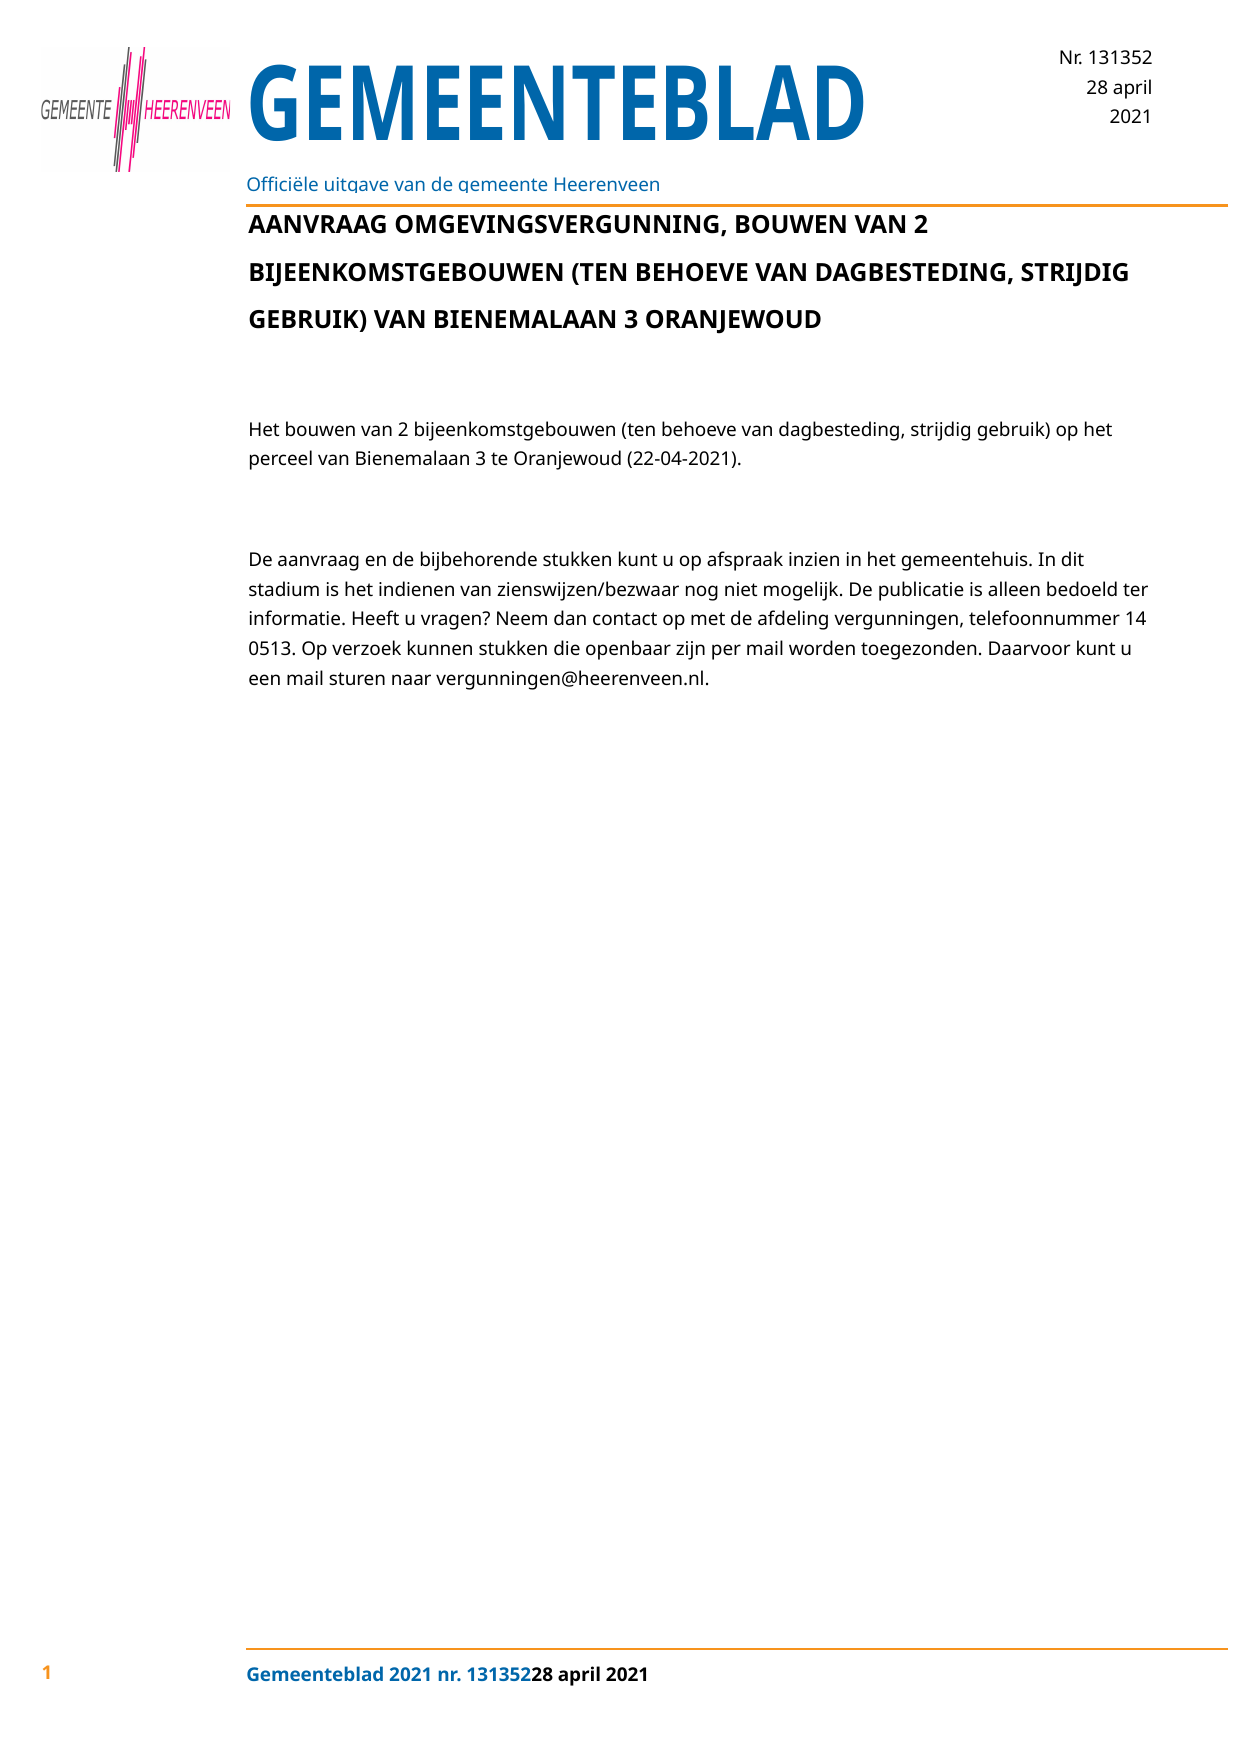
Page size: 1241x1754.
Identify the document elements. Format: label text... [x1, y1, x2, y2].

text AANVRAAG OMGEVINGSVERGUNNING, BOUWEN VAN 2 BIJEENKOMSTGEBOUWEN (TEN BEHOEVE VAN DAGBESTEDING, STRIJDIG GEBRUIK) VAN BIENEMALAAN 3 ORANJEWOUD [248, 207, 1152, 336]
text De aanvraag en de bijbehorende stukken kunt u op afspraak inzien in het gemeentehuis. In dit stadium is het indienen van zienswijzen/bezwaar nog niet mogelijk. De publicatie is alleen bedoeld ter informatie. Heeft u vragen? Neem dan contact op met de afdeling vergunningen, telefoonnummer 14 0513. Op verzoek kunnen stukken die openbaar zijn per mail worden toegezonden. Daarvoor kunt u een mail sturen naar vergunningen@heerenveen.nl. [248, 546, 1152, 690]
text Het bouwen van 2 bijeenkomstgebouwen (ten behoeve van dagbesteding, strijdig gebruik) op het perceel van Bienemalaan 3 te Oranjewoud (22-04-2021). [248, 416, 1152, 471]
picture [41, 47, 231, 172]
